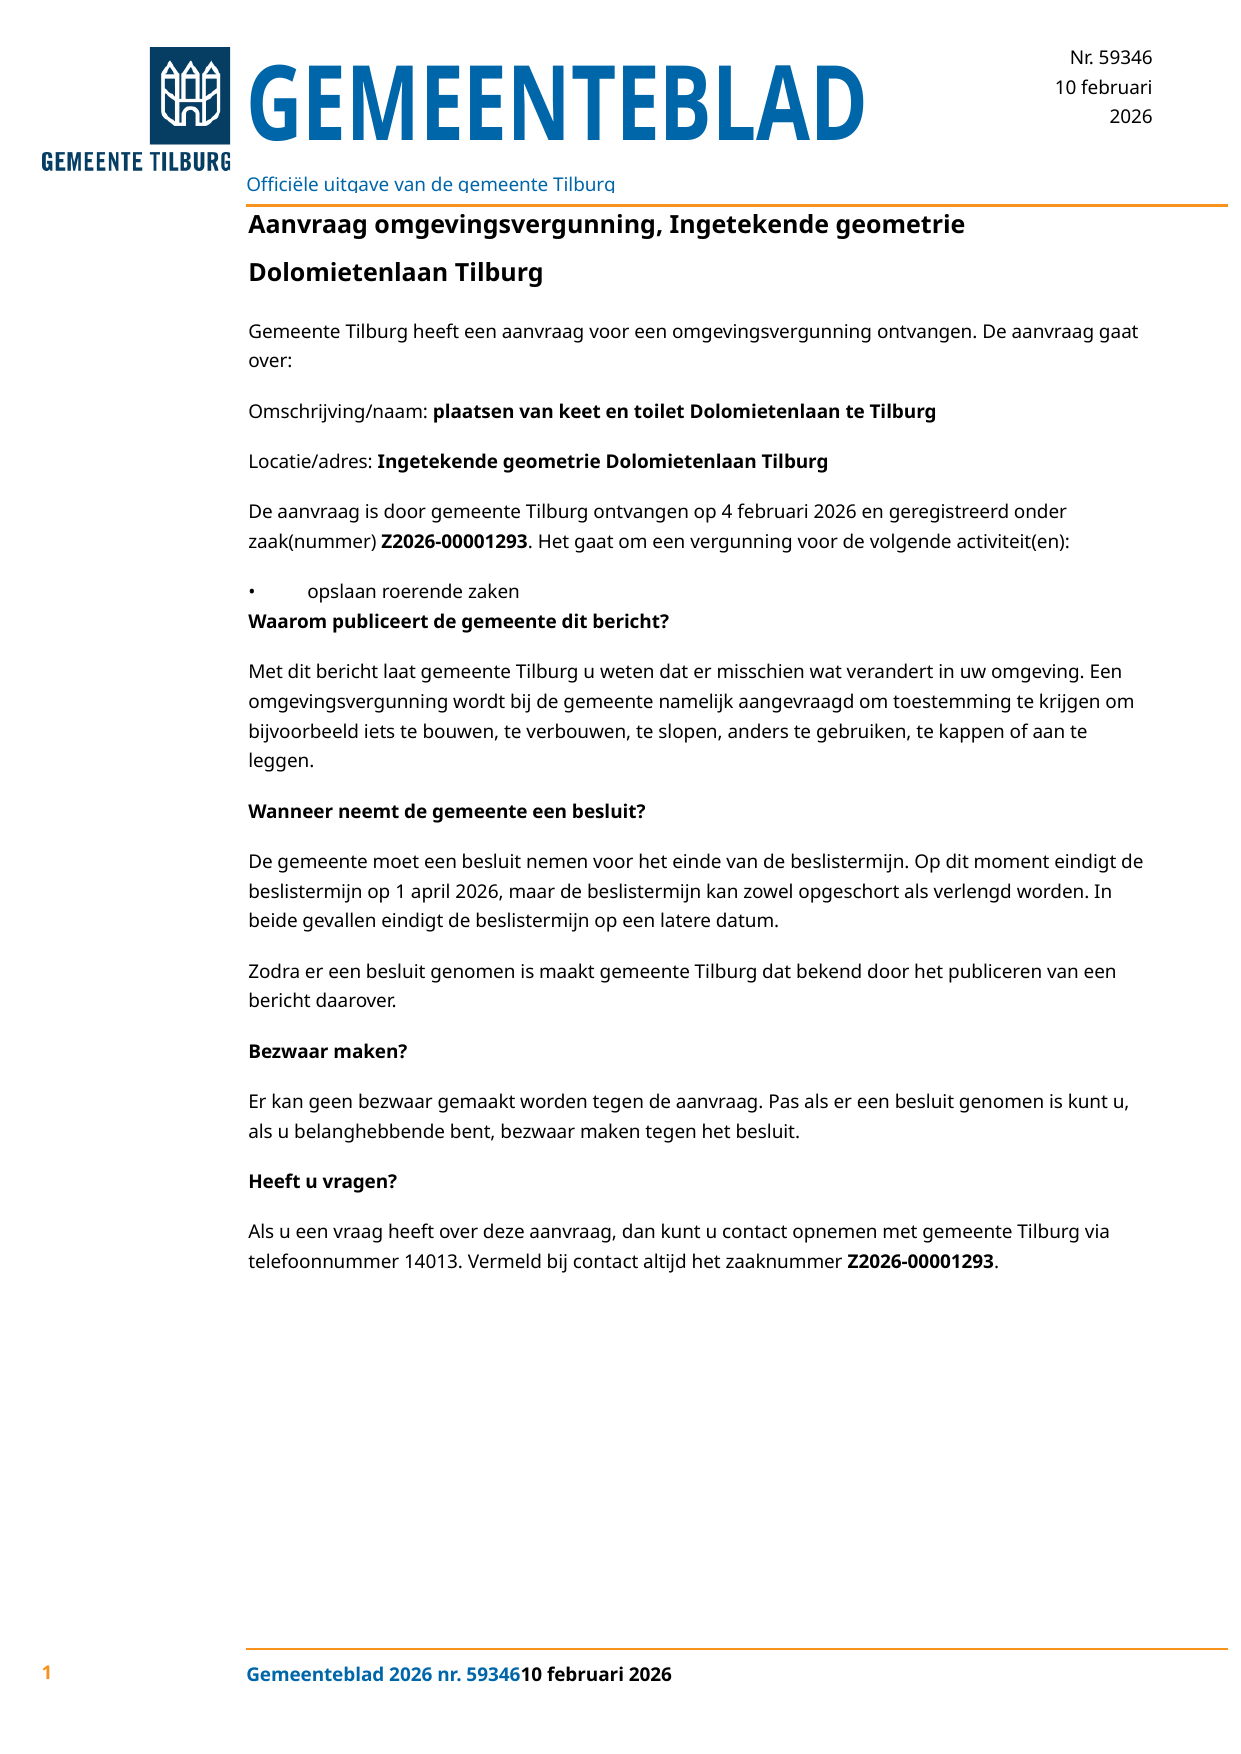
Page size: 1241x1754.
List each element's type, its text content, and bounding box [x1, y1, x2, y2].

text Omschrijving/naam: plaatsen van keet en toilet Dolomietenlaan te Tilburg [248, 398, 1152, 424]
text Heeft u vragen? [248, 1168, 1152, 1194]
text Er kan geen bezwaar gemaakt worden tegen de aanvraag. Pas als er een besluit genomen is kunt u, als u belanghebbende bent, bezwaar maken tegen het besluit. [248, 1088, 1152, 1144]
text De aanvraag is door gemeente Tilburg ontvangen op 4 februari 2026 en geregistreerd onder zaak(nummer) Z2026-00001293. Het gaat om een vergunning voor de volgende activiteit(en): [248, 499, 1152, 554]
list opslaan roerende zaken [248, 579, 1152, 604]
text Zodra er een besluit genomen is maakt gemeente Tilburg dat bekend door het publiceren van een bericht daarover. [248, 958, 1152, 1013]
text Als u een vraag heeft over deze aanvraag, dan kunt u contact opnemen met gemeente Tilburg via telefoonnummer 14013. Vermeld bij contact altijd het zaaknummer Z2026-00001293. [248, 1219, 1152, 1274]
text Wanneer neemt de gemeente een besluit? [248, 798, 1152, 824]
text Locatie/adres: Ingetekende geometrie Dolomietenlaan Tilburg [248, 448, 1152, 474]
picture [41, 47, 231, 172]
text Gemeente Tilburg heeft een aanvraag voor een omgevingsvergunning ontvangen. De aanvraag gaat over: [248, 318, 1152, 373]
text Met dit bericht laat gemeente Tilburg u weten dat er misschien wat verandert in uw omgeving. Een omgevingsvergunning wordt bij de gemeente namelijk aangevraagd om toestemming te krijgen om bijvoorbeeld iets te bouwen, te verbouwen, te slopen, anders te gebruiken, te kappen of aan te leggen. [248, 659, 1152, 773]
text Bezwaar maken? [248, 1038, 1152, 1064]
text De gemeente moet een besluit nemen voor het einde van de beslistermijn. Op dit moment eindigt de beslistermijn op 1 april 2026, maar de beslistermijn kan zowel opgeschort als verlengd worden. In beide gevallen eindigt de beslistermijn op een latere datum. [248, 848, 1152, 933]
text Waarom publiceert de gemeente dit bericht? [248, 608, 1152, 634]
text Aanvraag omgevingsvergunning, Ingetekende geometrie Dolomietenlaan Tilburg [248, 207, 1152, 288]
